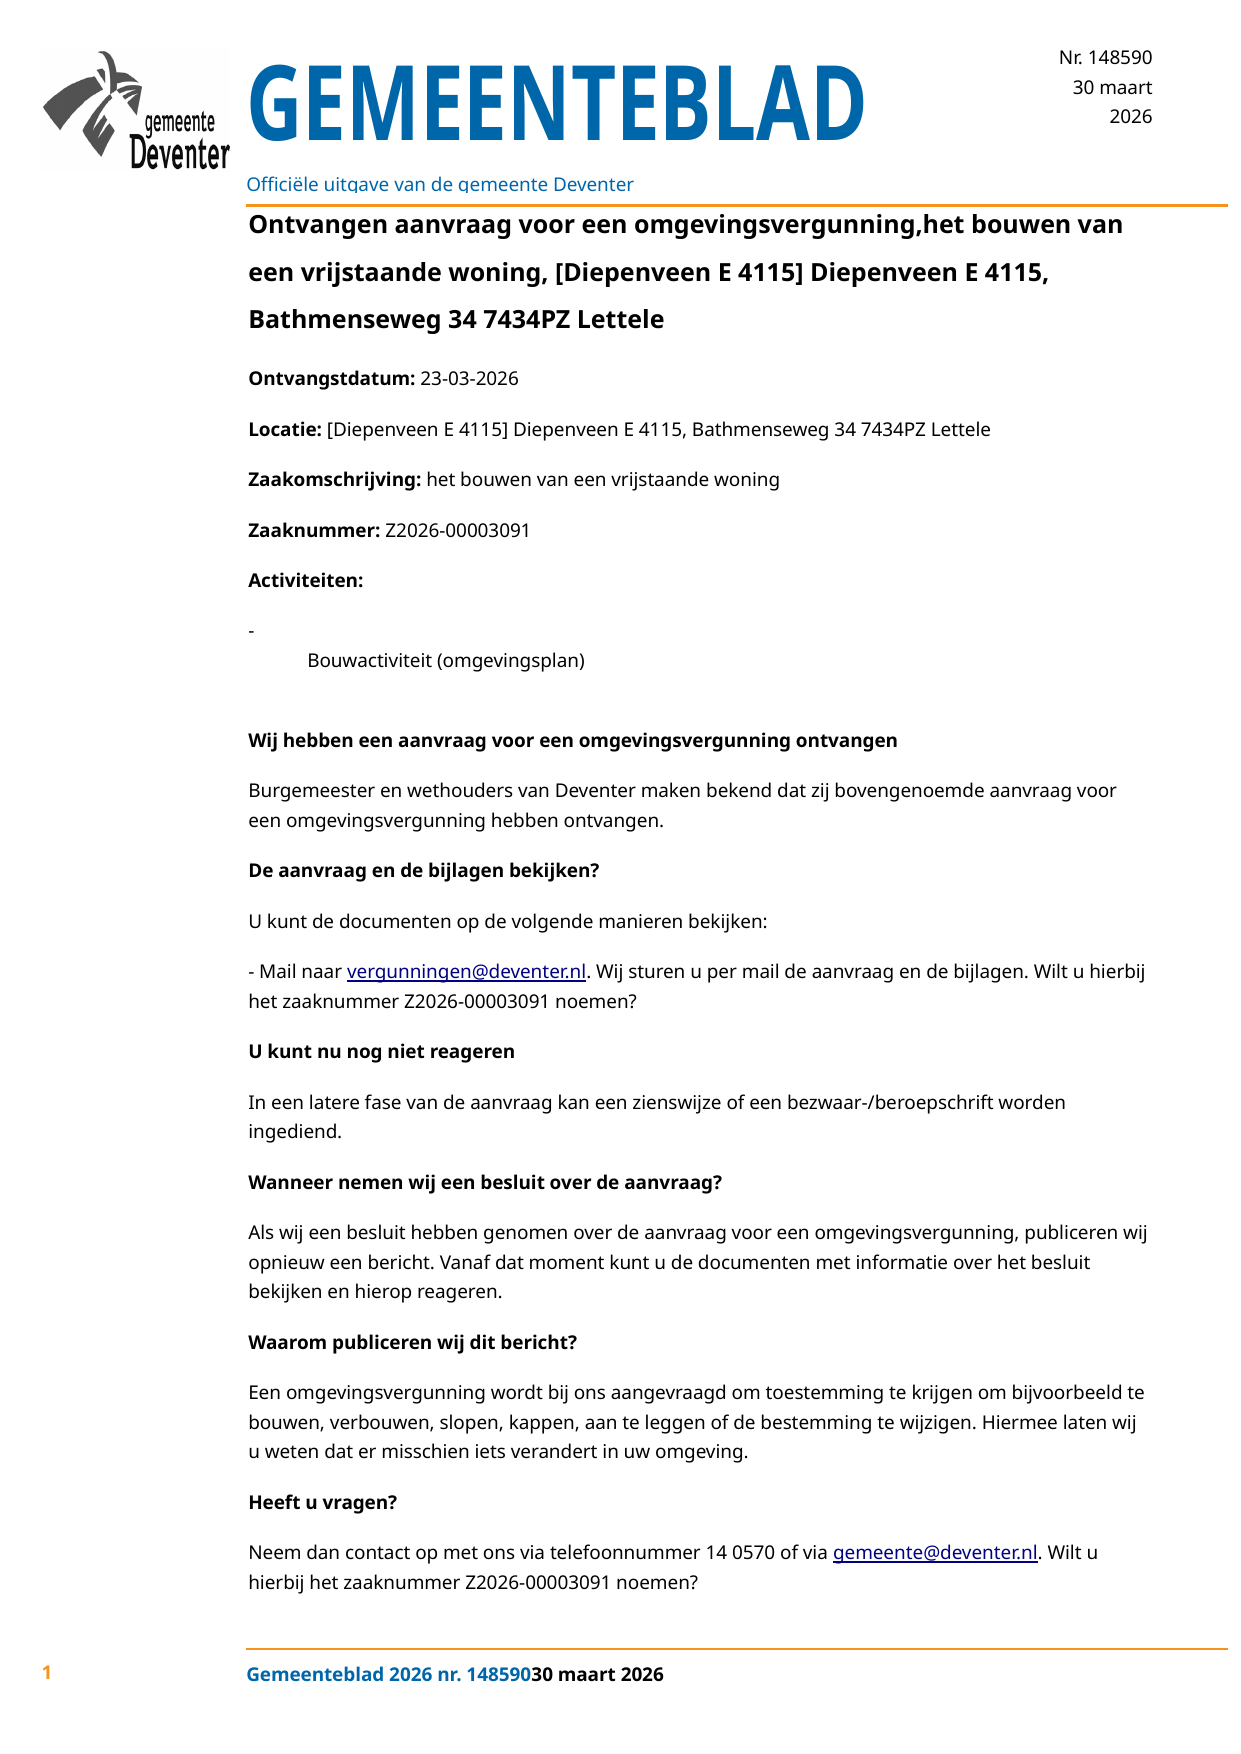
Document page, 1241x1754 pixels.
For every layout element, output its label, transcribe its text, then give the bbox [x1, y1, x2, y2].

text De aanvraag en de bijlagen bekijken? [248, 858, 1152, 883]
text - Mail naar vergunningen@deventer.nl. Wij sturen u per mail de aanvraag en de bijlagen. Wilt u hierbij het zaaknummer Z2026-00003091 noemen? [248, 958, 1152, 1014]
text Burgemeester en wethouders van Deventer maken bekend dat zij bovengenoemde aanvraag voor een omgevingsvergunning hebben ontvangen. [248, 778, 1152, 833]
text In een latere fase van de aanvraag kan een zienswijze of een bezwaar-/beroepschrift worden ingediend. [248, 1089, 1152, 1144]
text Wanneer nemen wij een besluit over de aanvraag? [248, 1169, 1152, 1194]
text Heeft u vragen? [248, 1489, 1152, 1514]
text Wij hebben een aanvraag voor een omgevingsvergunning ontvangen [248, 727, 1152, 753]
text Waarom publiceren wij dit bericht? [248, 1329, 1152, 1354]
text Ontvangen aanvraag voor een omgevingsvergunning,het bouwen van een vrijstaande woning, [Diepenveen E 4115] Diepenveen E 4115, Bathmenseweg 34 7434PZ Lettele [248, 207, 1152, 336]
text Als wij een besluit hebben genomen over de aanvraag voor een omgevingsvergunning, publiceren wij opnieuw een bericht. Vanaf dat moment kunt u de documenten met informatie over het besluit bekijken en hierop reageren. [248, 1219, 1152, 1304]
text Zaaknummer: Z2026-00003091 [248, 517, 1152, 542]
text Neem dan contact op met ons via telefoonnummer 14 0570 of via gemeente@deventer.nl. Wilt u hierbij het zaaknummer Z2026-00003091 noemen? [248, 1539, 1152, 1594]
text Zaakomschrijving: het bouwen van een vrijstaande woning [248, 466, 1152, 492]
text Locatie: [Diepenveen E 4115] Diepenveen E 4115, Bathmenseweg 34 7434PZ Lettele [248, 416, 1152, 442]
text Activiteiten: [248, 567, 1152, 593]
text Ontvangstdatum: 23-03-2026 [248, 366, 1152, 391]
text Een omgevingsvergunning wordt bij ons aangevraagd om toestemming te krijgen om bijvoorbeeld te bouwen, verbouwen, slopen, kappen, aan te leggen of de bestemming te wijzigen. Hiermee laten wij u weten dat er misschien iets verandert in uw omgeving. [248, 1379, 1152, 1464]
text U kunt de documenten op de volgende manieren bekijken: [248, 908, 1152, 934]
text U kunt nu nog niet reageren [248, 1038, 1152, 1064]
list Bouwactiviteit (omgevingsplan) [248, 647, 1152, 673]
picture [41, 47, 231, 172]
